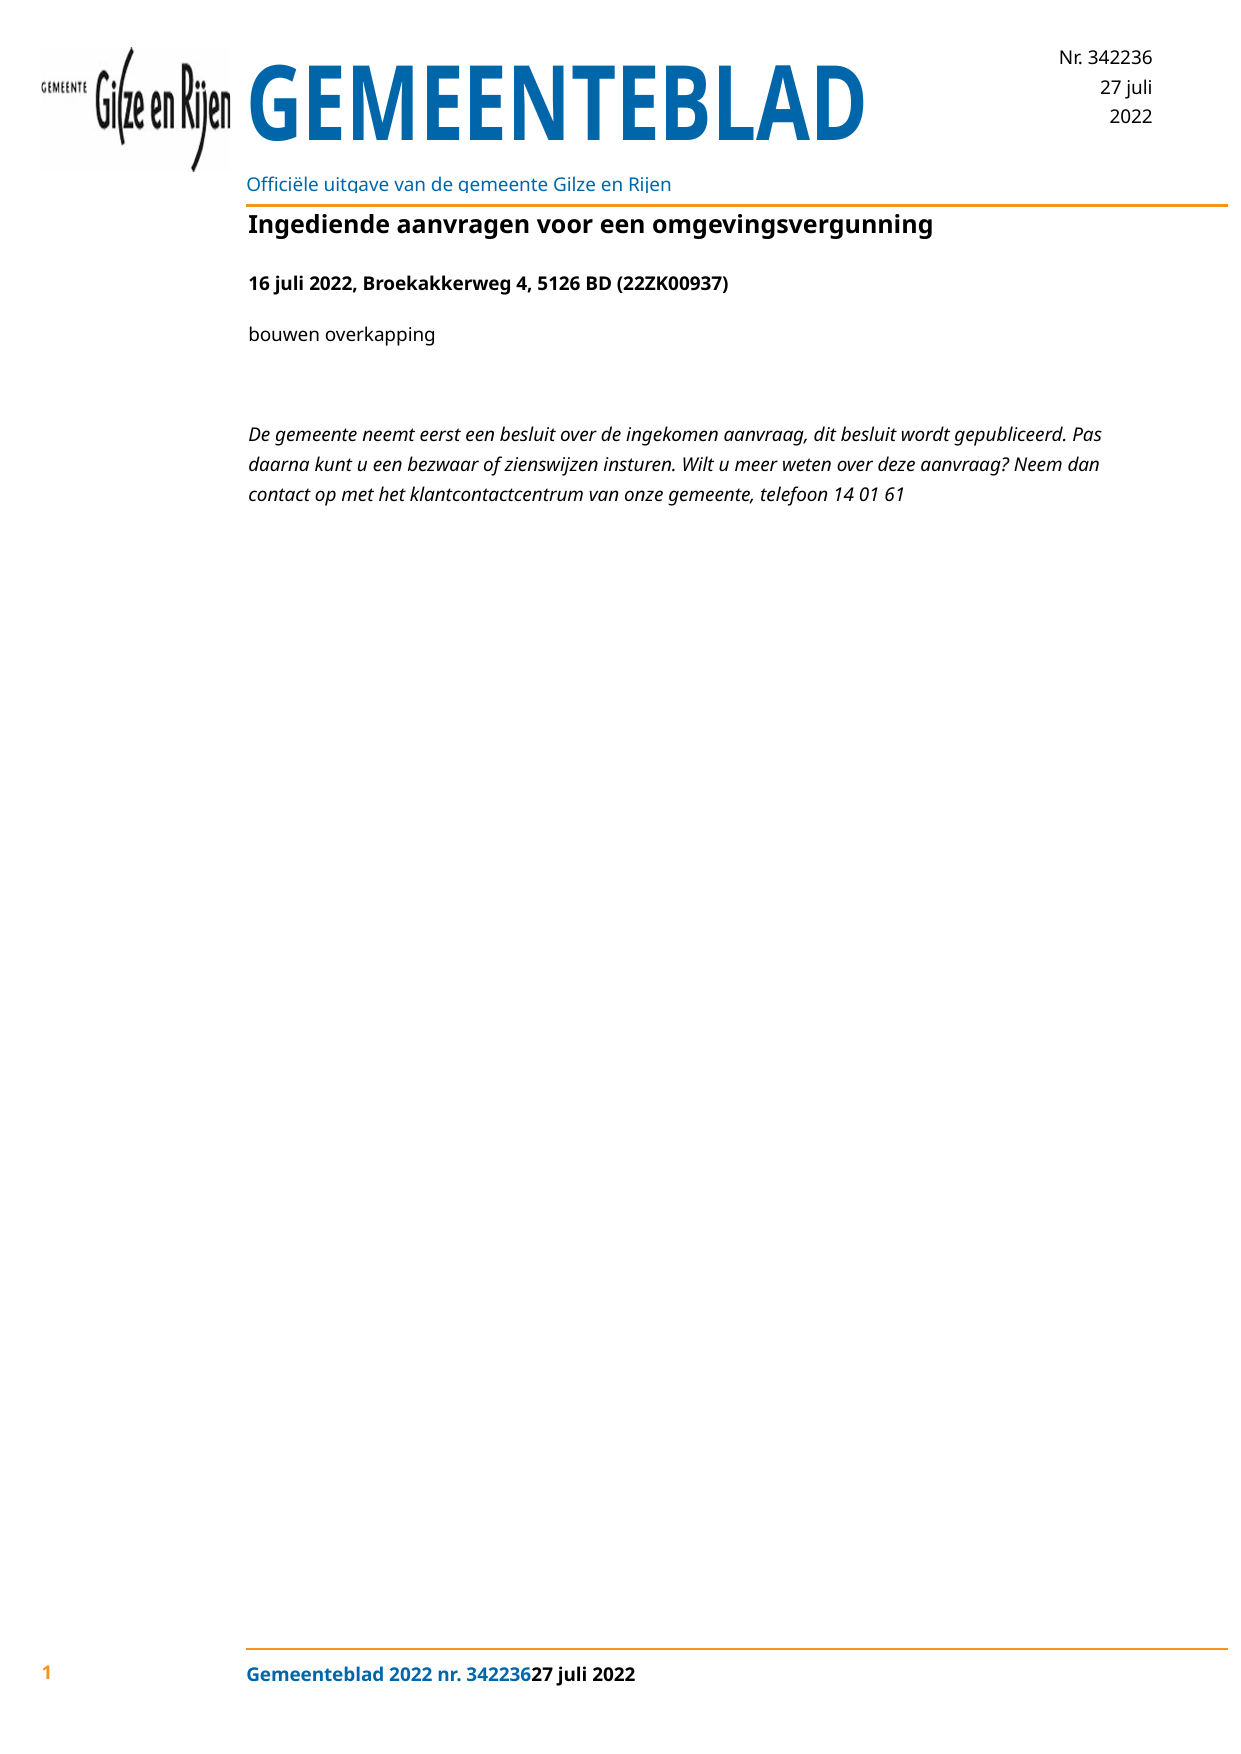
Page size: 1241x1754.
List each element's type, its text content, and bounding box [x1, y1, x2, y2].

picture [41, 47, 231, 172]
text 16 juli 2022, Broekakkerweg 4, 5126 BD (22ZK00937) [248, 270, 1152, 296]
text Ingediende aanvragen voor een omgevingsvergunning [248, 207, 1152, 241]
text bouwen overkapping [248, 321, 1152, 346]
text De gemeente neemt eerst een besluit over de ingekomen aanvraag, dit besluit wordt gepubliceerd. Pas daarna kunt u een bezwaar of zienswijzen insturen. Wilt u meer weten over deze aanvraag? Neem dan contact op met het klantcontactcentrum van onze gemeente, telefoon 14 01 61 [248, 422, 1152, 506]
